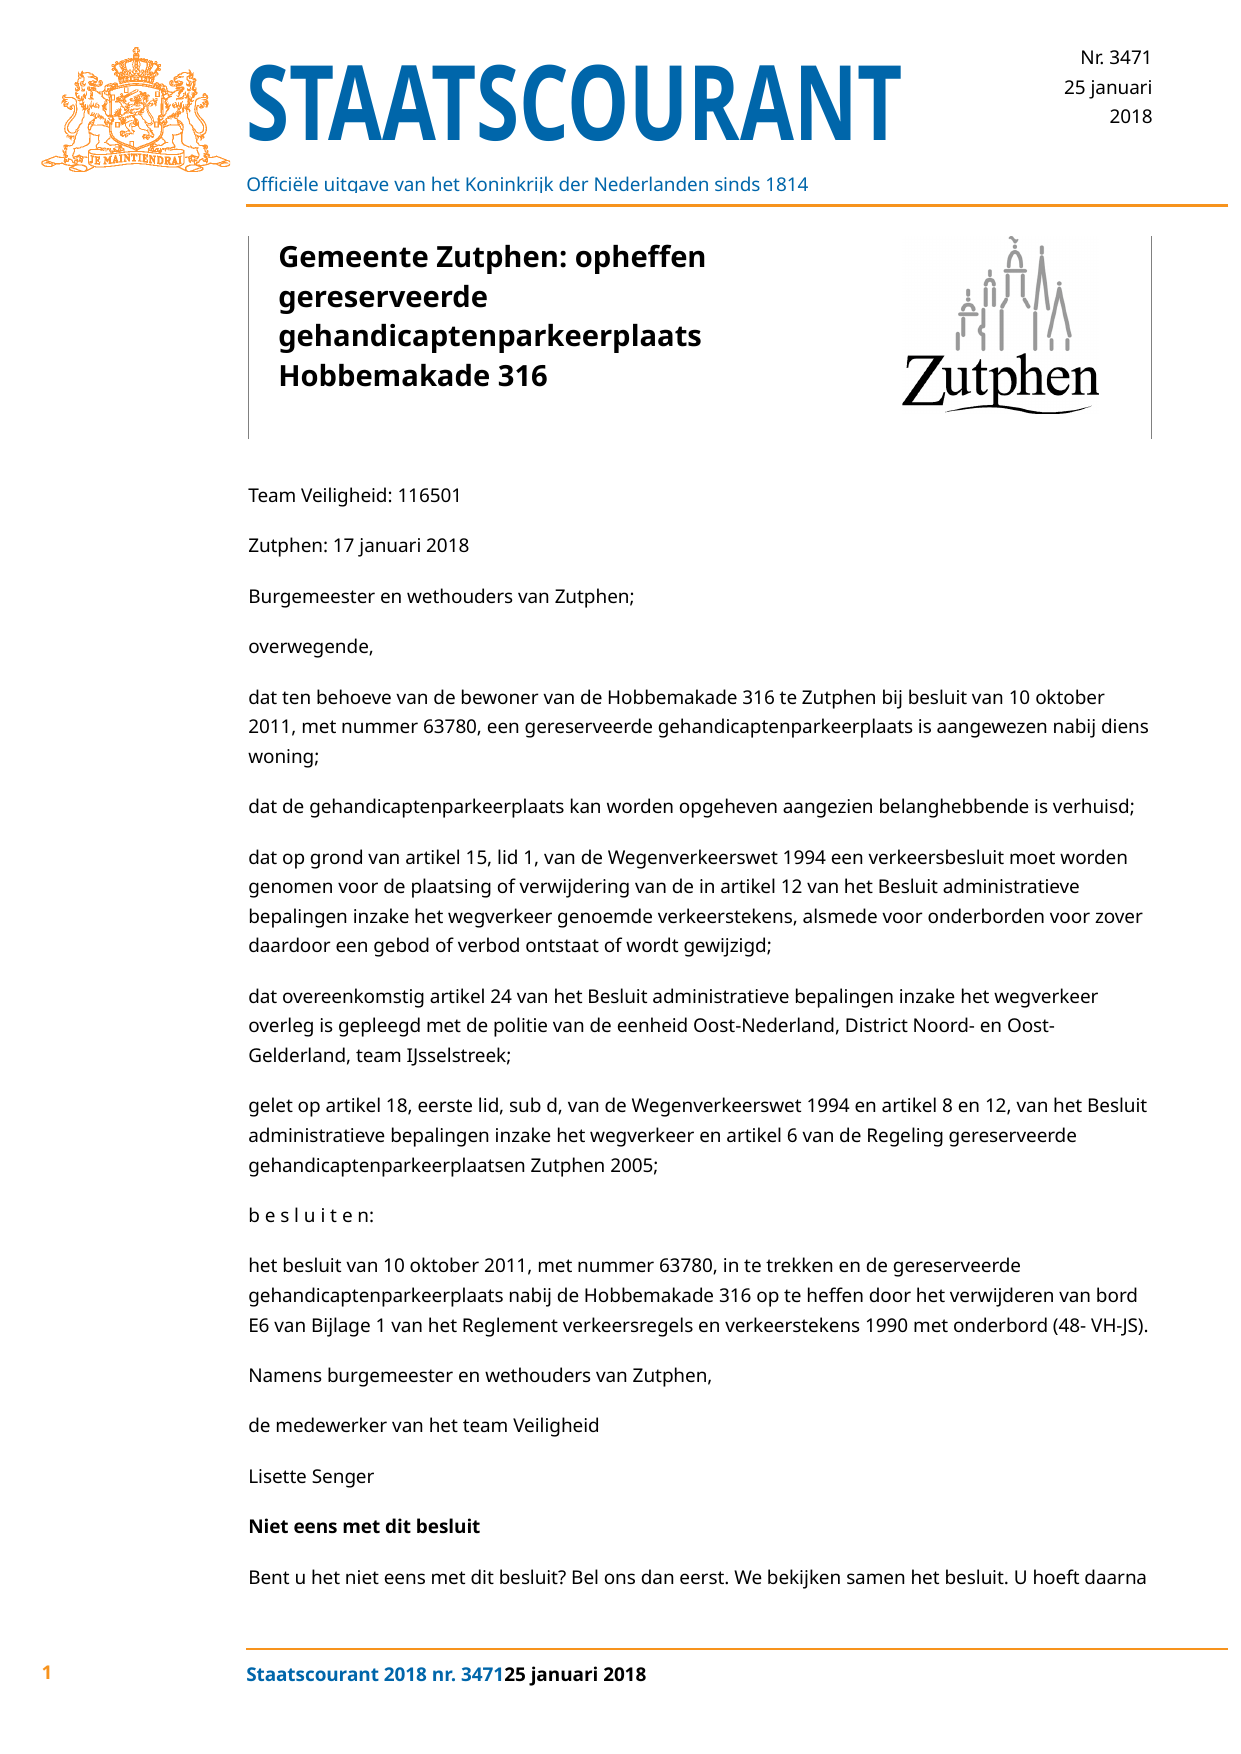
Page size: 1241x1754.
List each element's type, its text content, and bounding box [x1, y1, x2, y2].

text Zutphen: 17 januari 2018 [248, 533, 1152, 558]
text de medewerker van het team Veiligheid [248, 1413, 1152, 1438]
picture [41, 47, 231, 172]
table_header [850, 236, 902, 413]
text dat de gehandicaptenparkeerplaats kan worden opgeheven aangezien belanghebbende is verhuisd; [248, 793, 1152, 819]
text b e s l u i t e n: [248, 1202, 1152, 1228]
table_header Gemeente Zutphen: opheffen gereserveerde gehandicaptenparkeerplaats Hobbemakade 316 [249, 236, 850, 439]
table_header [1099, 236, 1151, 413]
text Bent u het niet eens met dit besluit? Bel ons dan eerst. We bekijken samen het besluit. U hoeft daarna [248, 1564, 1152, 1590]
text Team Veiligheid: 116501 [248, 482, 1152, 508]
text overwegende, [248, 633, 1152, 659]
text dat overeenkomstig artikel 24 van het Besluit administratieve bepalingen inzake het wegverkeer overleg is gepleegd met de politie van de eenheid Oost-Nederland, District Noord- en Oost-Gelderland, team IJsselstreek; [248, 983, 1152, 1068]
table_header [850, 414, 1151, 439]
text Burgemeester en wethouders van Zutphen; [248, 583, 1152, 609]
picture [902, 236, 1099, 414]
text Lisette Senger [248, 1463, 1152, 1489]
text dat ten behoeve van de bewoner van de Hobbemakade 316 te Zutphen bij besluit van 10 oktober 2011, met nummer 63780, een gereserveerde gehandicaptenparkeerplaats is aangewezen nabij diens woning; [248, 684, 1152, 769]
text Namens burgemeester en wethouders van Zutphen, [248, 1362, 1152, 1388]
text dat op grond van artikel 15, lid 1, van de Wegenverkeerswet 1994 een verkeersbesluit moet worden genomen voor de plaatsing of verwijdering van de in artikel 12 van het Besluit administratieve bepalingen inzake het wegverkeer genoemde verkeerstekens, alsmede voor onderborden voor zover daardoor een gebod of verbod ontstaat of wordt gewijzigd; [248, 844, 1152, 958]
text het besluit van 10 oktober 2011, met nummer 63780, in te trekken en de gereserveerde gehandicaptenparkeerplaats nabij de Hobbemakade 316 op te heffen door het verwijderen van bord E6 van Bijlage 1 van het Reglement verkeersregels en verkeerstekens 1990 met onderbord (48- VH-JS). [248, 1253, 1152, 1338]
text gelet op artikel 18, eerste lid, sub d, van de Wegenverkeerswet 1994 en artikel 8 en 12, van het Besluit administratieve bepalingen inzake het wegverkeer en artikel 6 van de Regeling gereserveerde gehandicaptenparkeerplaatsen Zutphen 2005; [248, 1093, 1152, 1178]
text Niet eens met dit besluit [248, 1513, 1152, 1539]
